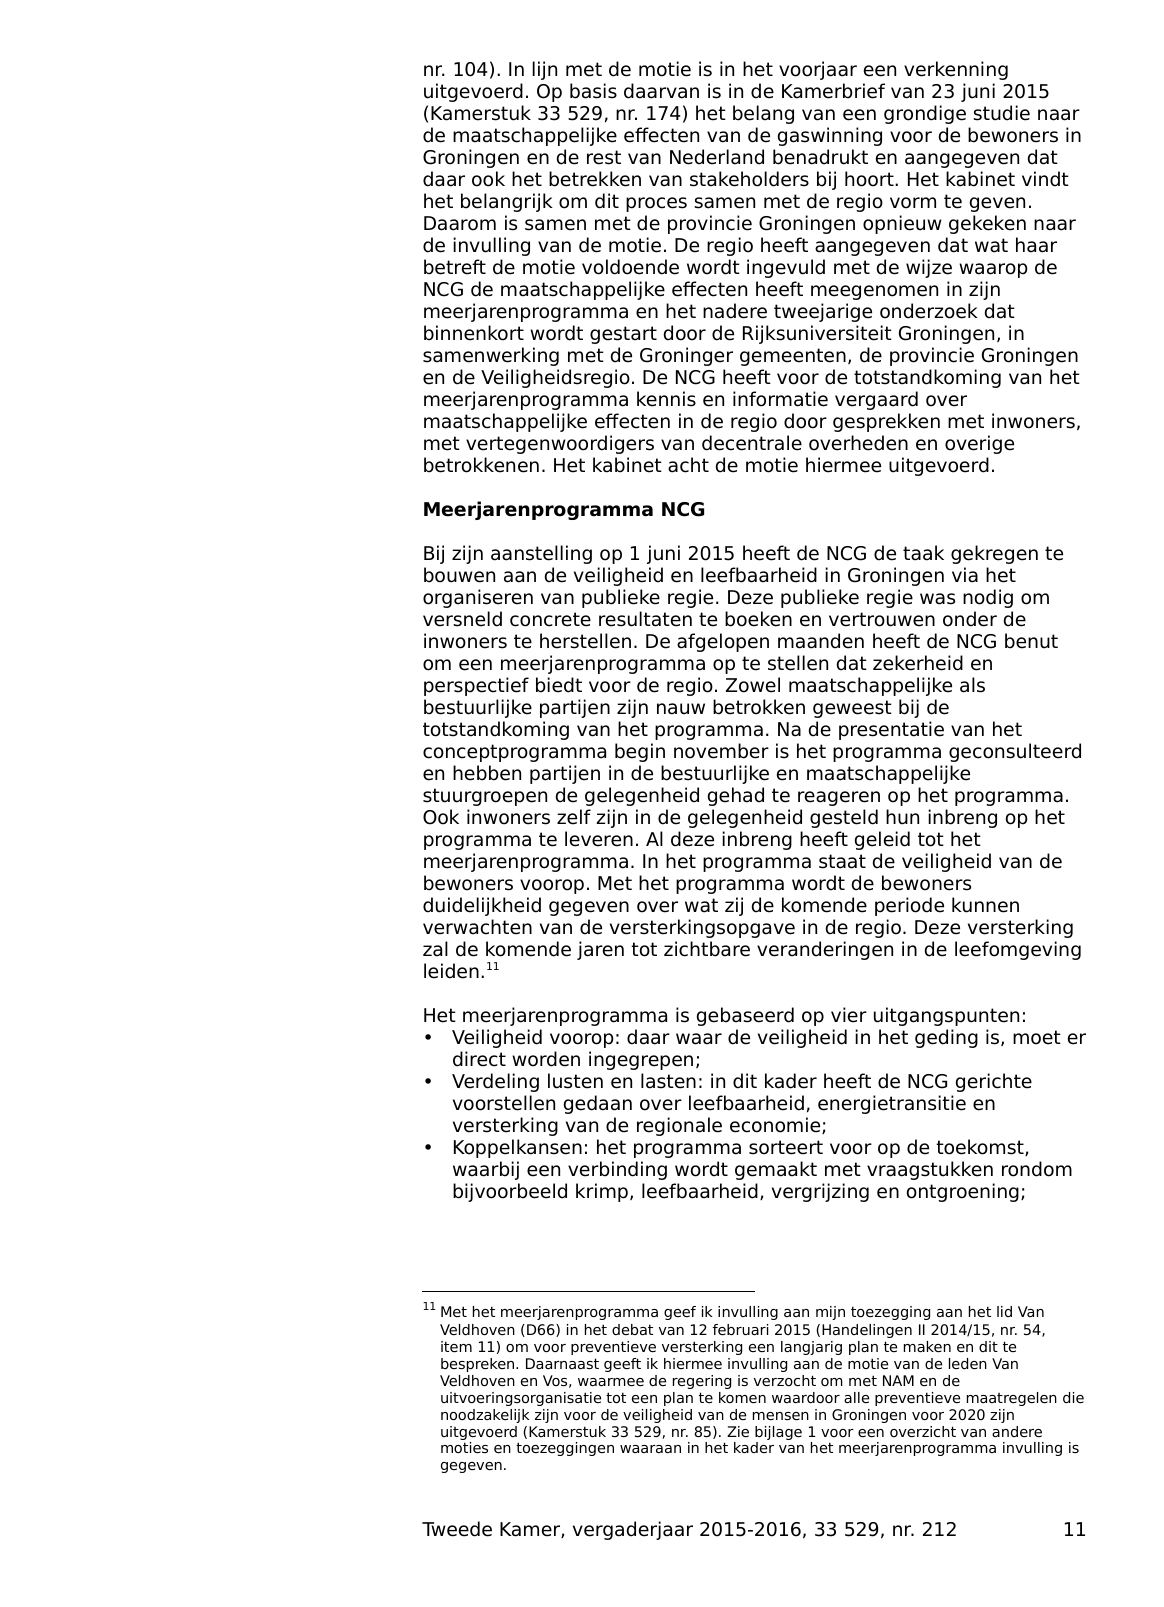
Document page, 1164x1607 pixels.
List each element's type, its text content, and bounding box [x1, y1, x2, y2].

subtitle Meerjarenprogramma NCG [422, 499, 1087, 521]
text • Koppelkansen: het programma sorteert voor op de toekomst, waarbij een verbinding wordt gemaakt met vraagstukken rondom bijvoorbeeld krimp, leefbaarheid, vergrijzing en ontgroening; [422, 1137, 1087, 1203]
text nr. 104). In lijn met de motie is in het voorjaar een verkenning uitgevoerd. Op basis daarvan is in de Kamerbrief van 23 juni 2015 (Kamerstuk 33 529, nr. 174) het belang van een grondige studie naar de maatschappelijke effecten van de gaswinning voor de bewoners in Groningen en de rest van Nederland benadrukt en aangegeven dat daar ook het betrekken van stakeholders bij hoort. Het kabinet vindt het belangrijk om dit proces samen met de regio vorm te geven. Daarom is samen met de provincie Groningen opnieuw gekeken naar de invulling van de motie. De regio heeft aangegeven dat wat haar betreft de motie voldoende wordt ingevuld met de wijze waarop de NCG de maatschappelijke effecten heeft meegenomen in zijn meerjarenprogramma en het nadere tweejarige onderzoek dat binnenkort wordt gestart door de Rijksuniversiteit Groningen, in samenwerking met de Groninger gemeenten, de provincie Groningen en de Veiligheidsregio. De NCG heeft voor de totstandkoming van het meerjarenprogramma kennis en informatie vergaard over maatschappelijke effecten in de regio door gesprekken met inwoners, met vertegenwoordigers van decentrale overheden en overige betrokkenen. Het kabinet acht de motie hiermee uitgevoerd. [422, 59, 1087, 477]
text Met het meerjarenprogramma geef ik invulling aan mijn toezegging aan het lid Van Veldhoven (D66) in het debat van 12 februari 2015 (Handelingen II 2014/15, nr. 54, item 11) om voor preventieve versterking een langjarig plan te maken en dit te bespreken. Daarnaast geeft ik hiermee invulling aan de motie van de leden Van Veldhoven en Vos, waarmee de regering is verzocht om met NAM en de uitvoeringsorganisatie tot een plan te komen waardoor alle preventieve maatregelen die noodzakelijk zijn voor de veiligheid van de mensen in Groningen voor 2020 zijn uitgevoerd (Kamerstuk 33 529, nr. 85). Zie bijlage 1 voor een overzicht van andere moties en toezeggingen waaraan in het kader van het meerjarenprogramma invulling is gegeven. [422, 1300, 1087, 1474]
text • Verdeling lusten en lasten: in dit kader heeft de NCG gerichte voorstellen gedaan over leefbaarheid, energietransitie en versterking van de regionale economie; [422, 1071, 1087, 1137]
text Het meerjarenprogramma is gebaseerd op vier uitgangspunten: [422, 1005, 1087, 1027]
text • Veiligheid voorop: daar waar de veiligheid in het geding is, moet er direct worden ingegrepen; [422, 1027, 1087, 1071]
text Bij zijn aanstelling op 1 juni 2015 heeft de NCG de taak gekregen te bouwen aan de veiligheid en leefbaarheid in Groningen via het organiseren van publieke regie. Deze publieke regie was nodig om versneld concrete resultaten te boeken en vertrouwen onder de inwoners te herstellen. De afgelopen maanden heeft de NCG benut om een meerjarenprogramma op te stellen dat zekerheid en perspectief biedt voor de regio. Zowel maatschappelijke als bestuurlijke partijen zijn nauw betrokken geweest bij de totstandkoming van het programma. Na de presentatie van het conceptprogramma begin november is het programma geconsulteerd en hebben partijen in de bestuurlijke en maatschappelijke stuurgroepen de gelegenheid gehad te reageren op het programma. Ook inwoners zelf zijn in de gelegenheid gesteld hun inbreng op het programma te leveren. Al deze inbreng heeft geleid tot het meerjarenprogramma. In het programma staat de veiligheid van de bewoners voorop. Met het programma wordt de bewoners duidelijkheid gegeven over wat zij de komende periode kunnen verwachten van de versterkingsopgave in de regio. Deze versterking zal de komende jaren tot zichtbare veranderingen in de leefomgeving leiden. [422, 543, 1087, 983]
